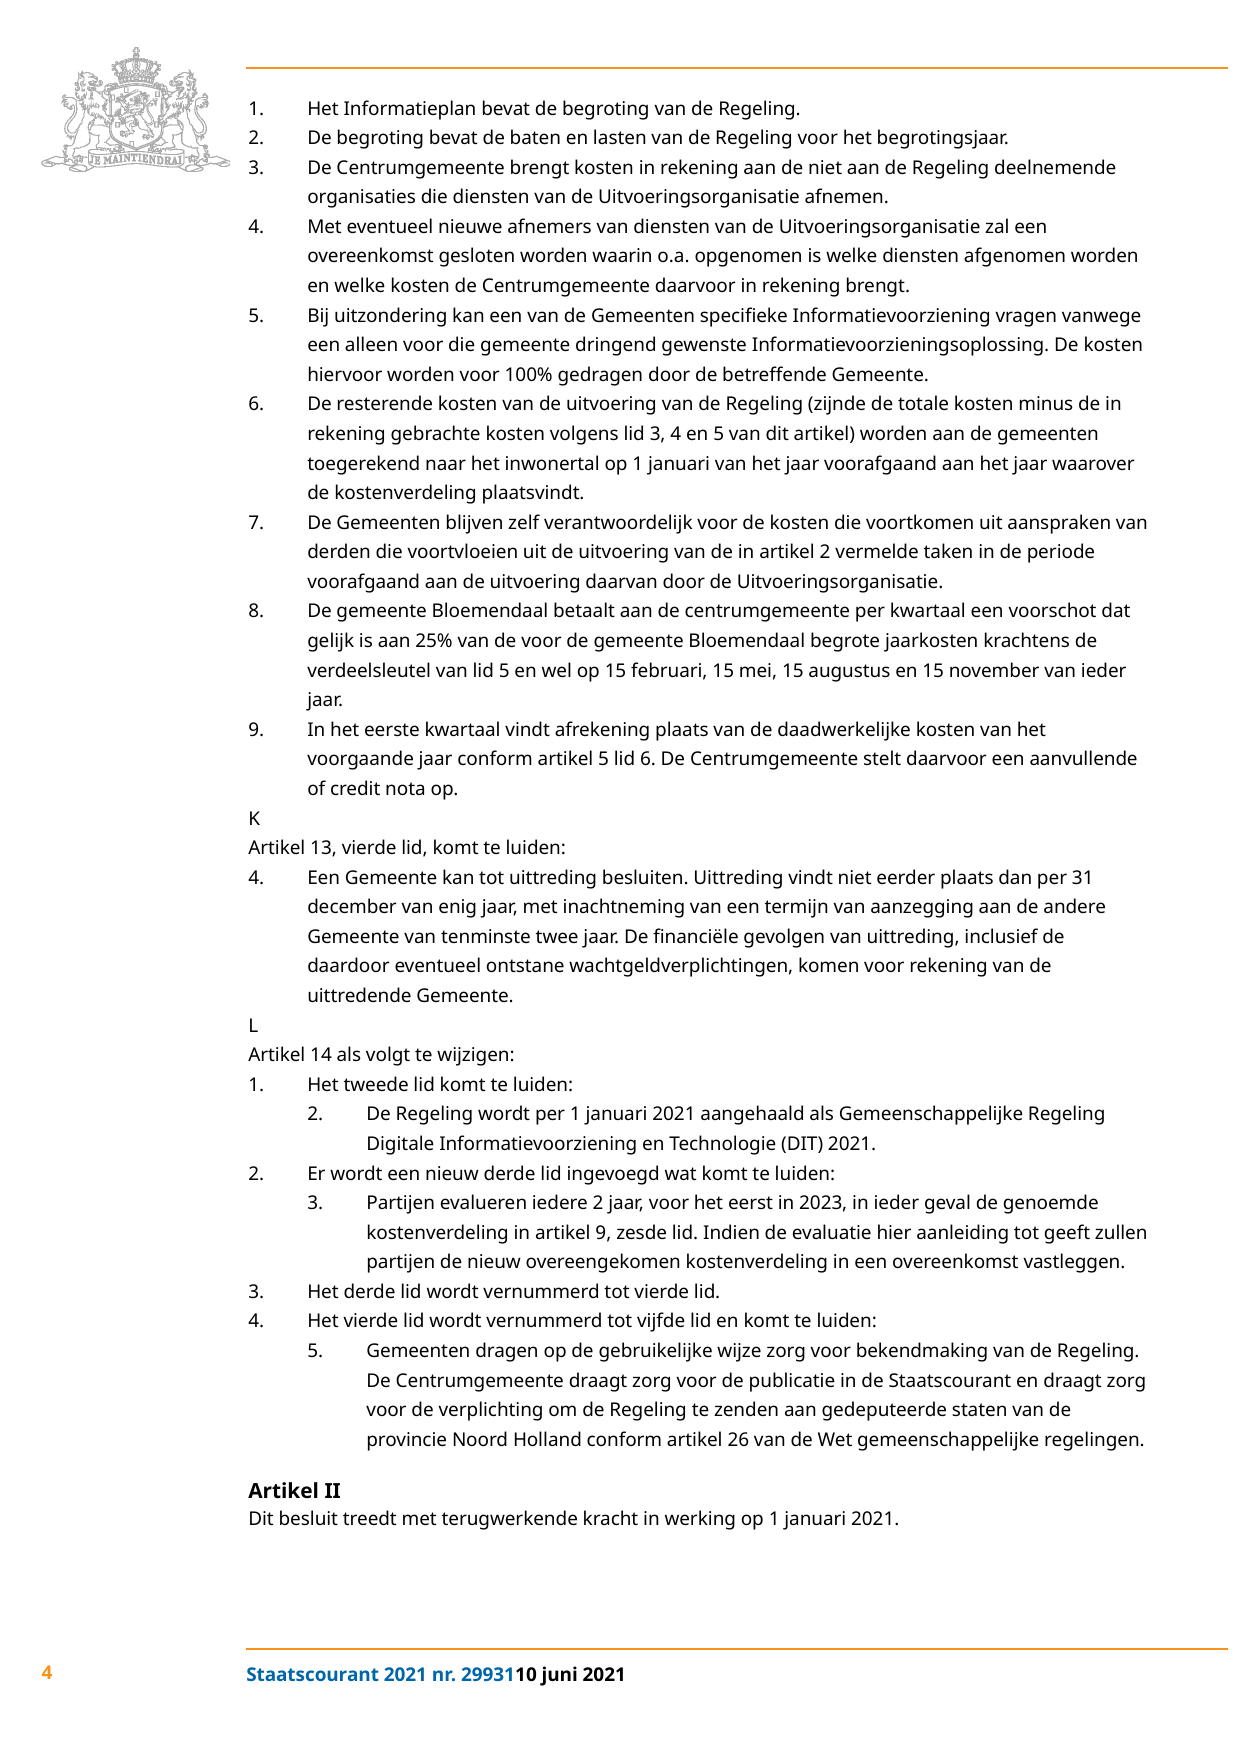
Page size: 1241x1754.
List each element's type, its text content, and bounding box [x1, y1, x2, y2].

text Artikel II [248, 1476, 1152, 1505]
list Het Informatieplan bevat de begroting van de Regeling. [248, 95, 1152, 121]
list Het vierde lid wordt vernummerd tot vijfde lid en komt te luiden: [248, 1308, 1152, 1333]
list Een Gemeente kan tot uittreding besluiten. Uittreding vindt niet eerder plaats dan per 31 december van enig jaar, met inachtneming van een termijn van aanzegging aan de andere Gemeente van tenminste twee jaar. De financiële gevolgen van uittreding, inclusief de daardoor eventueel ontstane wachtgeldverplichtingen, komen voor rekening van de uittredende Gemeente. [248, 864, 1152, 1008]
text K [248, 805, 1152, 831]
list De gemeente Bloemendaal betaalt aan de centrumgemeente per kwartaal een voorschot dat gelijk is aan 25% van de voor de gemeente Bloemendaal begrote jaarkosten krachtens de verdeelsleutel van lid 5 en wel op 15 februari, 15 mei, 15 augustus en 15 november van ieder jaar. [248, 598, 1152, 712]
list De Gemeenten blijven zelf verantwoordelijk voor de kosten die voortkomen uit aanspraken van derden die voortvloeien uit de uitvoering van de in artikel 2 vermelde taken in de periode voorafgaand aan de uitvoering daarvan door de Uitvoeringsorganisatie. [248, 509, 1152, 594]
text Artikel 14 als volgt te wijzigen: [248, 1041, 1152, 1067]
list Het derde lid wordt vernummerd tot vierde lid. [248, 1278, 1152, 1304]
list De Regeling wordt per 1 januari 2021 aangehaald als Gemeenschappelijke Regeling Digitale Informatievoorziening en Technologie (DIT) 2021. [307, 1101, 1152, 1156]
text L [248, 1012, 1152, 1038]
text Dit besluit treedt met terugwerkende kracht in werking op 1 januari 2021. [248, 1505, 1152, 1531]
list De resterende kosten van de uitvoering van de Regeling (zijnde de totale kosten minus de in rekening gebrachte kosten volgens lid 3, 4 en 5 van dit artikel) worden aan de gemeenten toegerekend naar het inwonertal op 1 januari van het jaar voorafgaand aan het jaar waarover de kostenverdeling plaatsvindt. [248, 391, 1152, 505]
list De begroting bevat de baten en lasten van de Regeling voor het begrotingsjaar. [248, 124, 1152, 150]
list In het eerste kwartaal vindt afrekening plaats van de daadwerkelijke kosten van het voorgaande jaar conform artikel 5 lid 6. De Centrumgemeente stelt daarvoor een aanvullende of credit nota op. [248, 716, 1152, 801]
picture [41, 47, 231, 172]
list Gemeenten dragen op de gebruikelijke wijze zorg voor bekendmaking van de Regeling. De Centrumgemeente draagt zorg voor de publicatie in de Staatscourant en draagt zorg voor de verplichting om de Regeling te zenden aan gedeputeerde staten van de provincie Noord Holland conform artikel 26 van de Wet gemeenschappelijke regelingen. [307, 1337, 1152, 1452]
list De Centrumgemeente brengt kosten in rekening aan de niet aan de Regeling deelnemende organisaties die diensten van de Uitvoeringsorganisatie afnemen. [248, 154, 1152, 209]
list Partijen evalueren iedere 2 jaar, voor het eerst in 2023, in ieder geval de genoemde kostenverdeling in artikel 9, zesde lid. Indien de evaluatie hier aanleiding tot geeft zullen partijen de nieuw overeengekomen kostenverdeling in een overeenkomst vastleggen. [307, 1189, 1152, 1274]
list Met eventueel nieuwe afnemers van diensten van de Uitvoeringsorganisatie zal een overeenkomst gesloten worden waarin o.a. opgenomen is welke diensten afgenomen worden en welke kosten de Centrumgemeente daarvoor in rekening brengt. [248, 213, 1152, 298]
text Artikel 13, vierde lid, komt te luiden: [248, 834, 1152, 860]
list Bij uitzondering kan een van de Gemeenten specifieke Informatievoorziening vragen vanwege een alleen voor die gemeente dringend gewenste Informatievoorzieningsoplossing. De kosten hiervoor worden voor 100% gedragen door de betreffende Gemeente. [248, 302, 1152, 387]
list Het tweede lid komt te luiden: [248, 1071, 1152, 1097]
list Er wordt een nieuw derde lid ingevoegd wat komt te luiden: [248, 1160, 1152, 1186]
